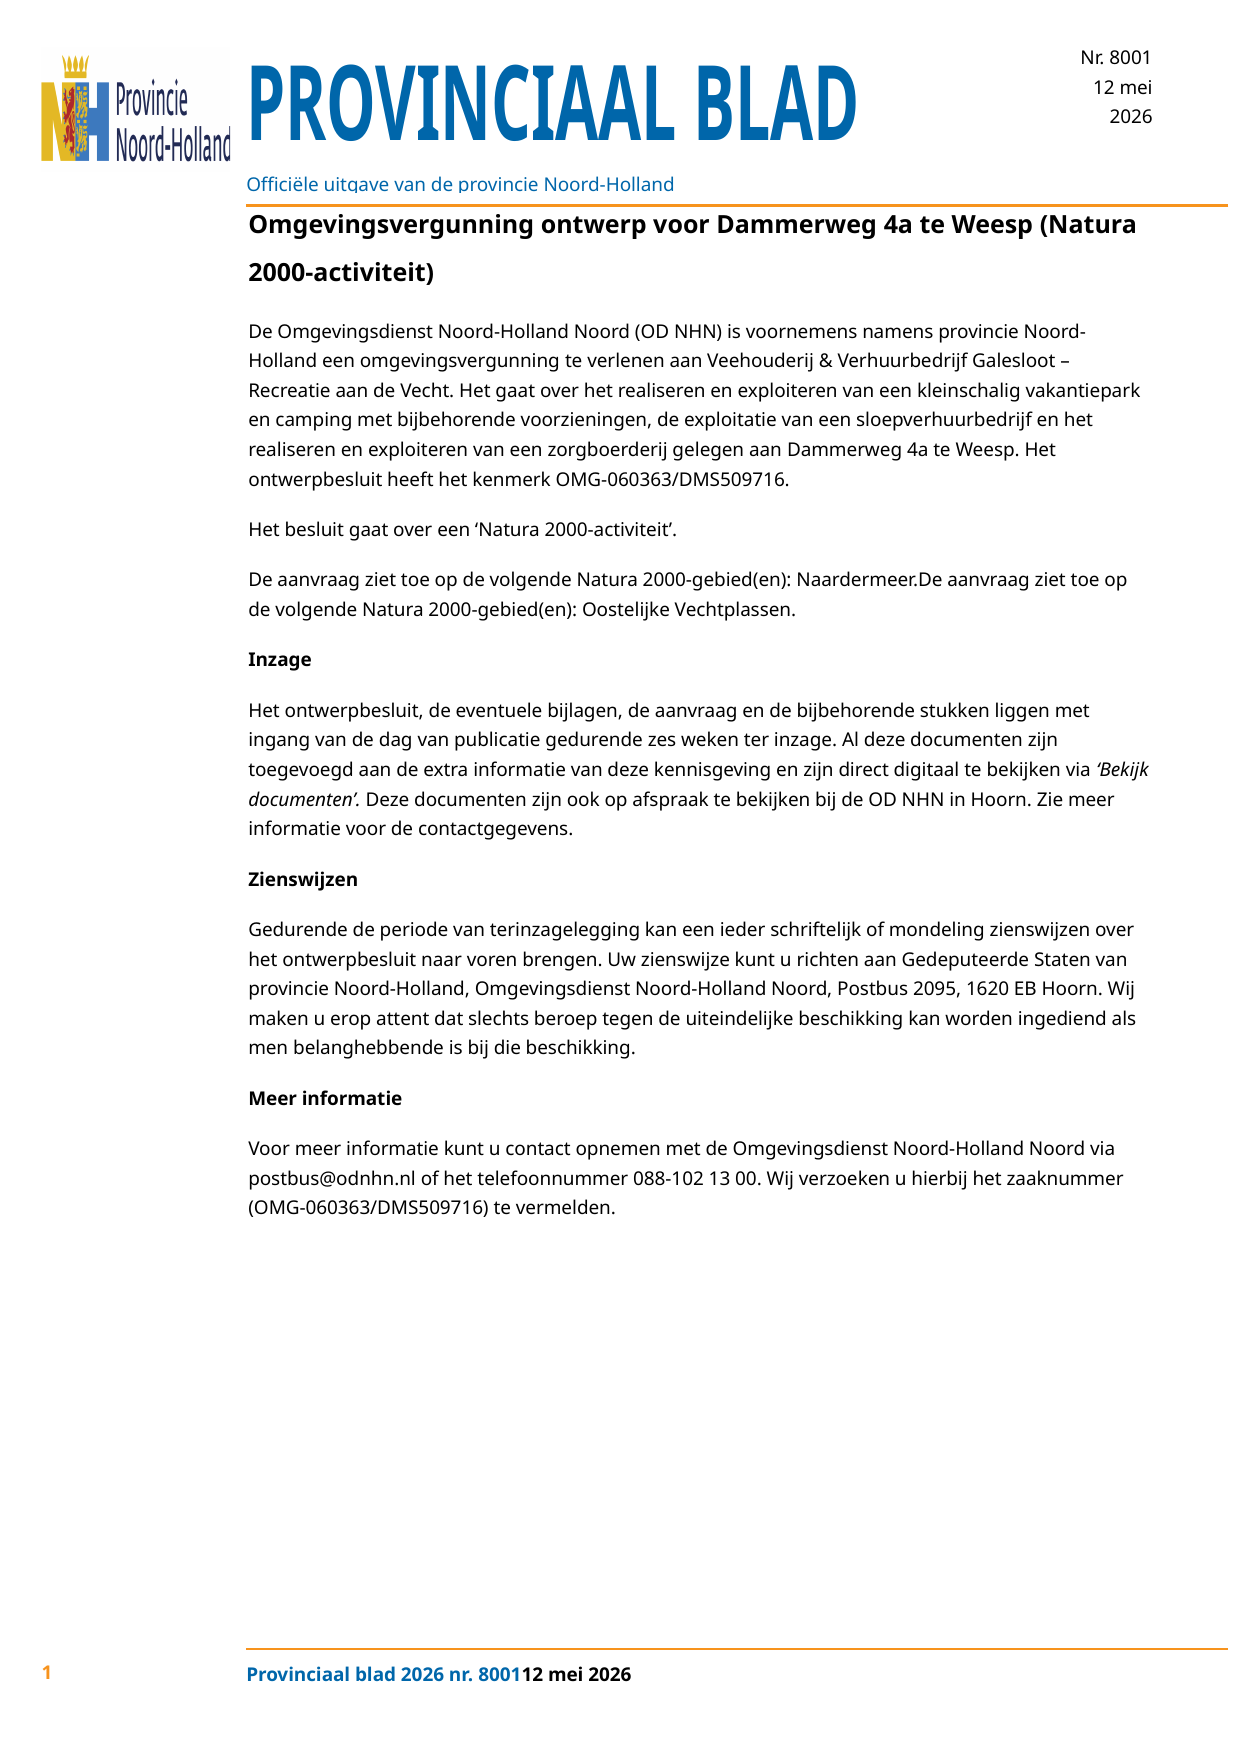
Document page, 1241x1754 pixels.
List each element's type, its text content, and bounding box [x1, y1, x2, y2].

text Gedurende de periode van terinzagelegging kan een ieder schriftelijk of mondeling zienswijzen over het ontwerpbesluit naar voren brengen. Uw zienswijze kunt u richten aan Gedeputeerde Staten van provincie Noord-Holland, Omgevingsdienst Noord-Holland Noord, Postbus 2095, 1620 EB Hoorn. Wij maken u erop attent dat slechts beroep tegen de uiteindelijke beschikking kan worden ingediend als men belanghebbende is bij die beschikking. [248, 916, 1152, 1060]
text Omgevingsvergunning ontwerp voor Dammerweg 4a te Weesp (Natura 2000-activiteit) [248, 207, 1152, 288]
text Voor meer informatie kunt u contact opnemen met de Omgevingsdienst Noord-Holland Noord via postbus@odnhn.nl of het telefoonnummer 088-102 13 00. Wij verzoeken u hierbij het zaaknummer (OMG-060363/DMS509716) te vermelden. [248, 1135, 1152, 1220]
text Zienswijzen [248, 866, 1152, 892]
text Inzage [248, 647, 1152, 672]
text De aanvraag ziet toe op de volgende Natura 2000-gebied(en): Naardermeer.De aanvraag ziet toe op de volgende Natura 2000-gebied(en): Oostelijke Vechtplassen. [248, 567, 1152, 622]
text Meer informatie [248, 1085, 1152, 1111]
text De Omgevingsdienst Noord-Holland Noord (OD NHN) is voornemens namens provincie Noord-Holland een omgevingsvergunning te verlenen aan Veehouderij & Verhuurbedrijf Galesloot – Recreatie aan de Vecht. Het gaat over het realiseren en exploiteren van een kleinschalig vakantiepark en camping met bijbehorende voorzieningen, de exploitatie van een sloepverhuurbedrijf en het realiseren en exploiteren van een zorgboerderij gelegen aan Dammerweg 4a te Weesp. Het ontwerpbesluit heeft het kenmerk OMG-060363/DMS509716. [248, 318, 1152, 492]
text Het ontwerpbesluit, de eventuele bijlagen, de aanvraag en de bijbehorende stukken liggen met ingang van de dag van publicatie gedurende zes weken ter inzage. Al deze documenten zijn toegevoegd aan de extra informatie van deze kennisgeving en zijn direct digitaal te bekijken via ‘Bekijk documenten’. Deze documenten zijn ook op afspraak te bekijken bij de OD NHN in Hoorn. Zie meer informatie voor de contactgegevens. [248, 697, 1152, 841]
text Het besluit gaat over een ‘Natura 2000-activiteit’. [248, 516, 1152, 542]
picture [41, 47, 231, 172]
